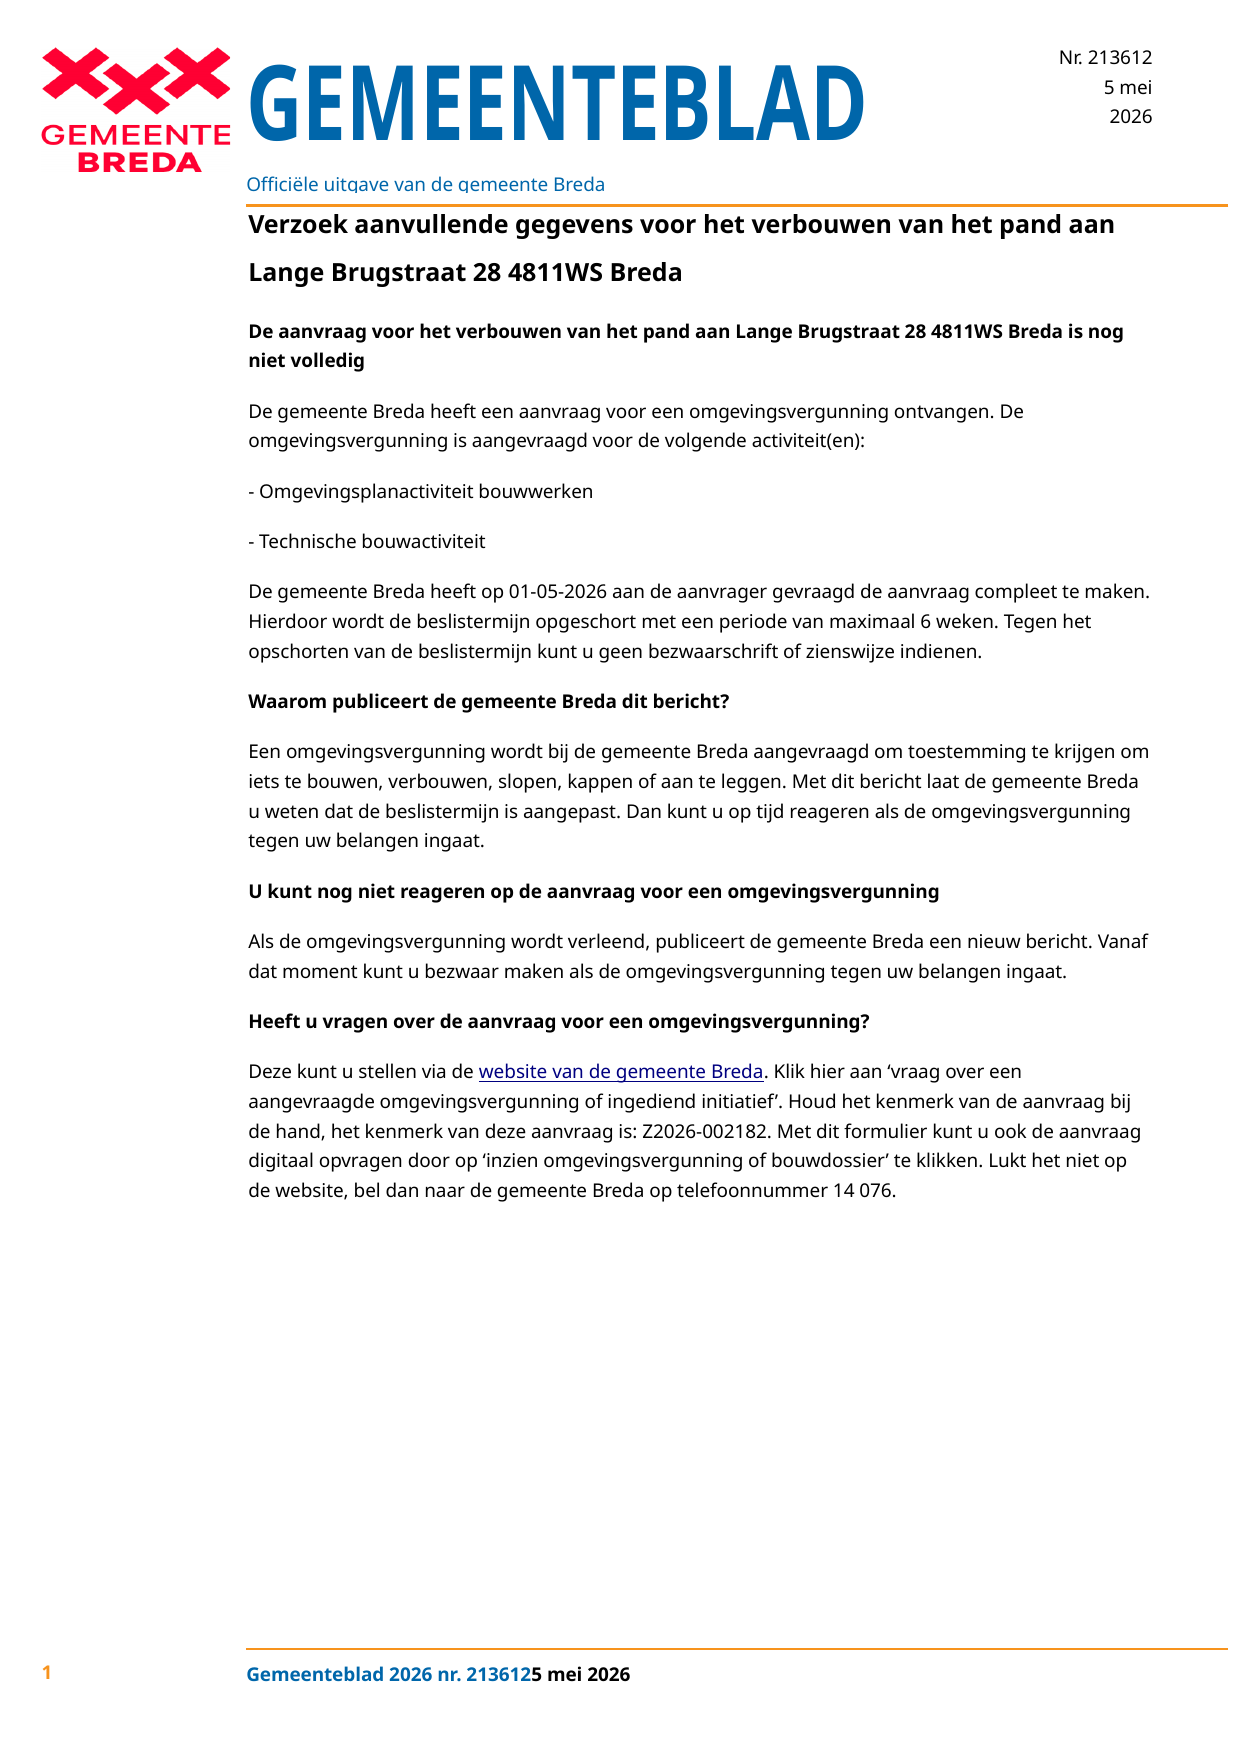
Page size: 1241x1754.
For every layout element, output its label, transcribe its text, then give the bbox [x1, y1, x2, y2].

text Deze kunt u stellen via de website van de gemeente Breda. Klik hier aan ‘vraag over een aangevraagde omgevingsvergunning of ingediend initiatief’. Houd het kenmerk van de aanvraag bij de hand, het kenmerk van deze aanvraag is: Z2026-002182. Met dit formulier kunt u ook de aanvraag digitaal opvragen door op ‘inzien omgevingsvergunning of bouwdossier’ te klikken. Lukt het niet op de website, bel dan naar de gemeente Breda op telefoonnummer 14 076. [248, 1059, 1152, 1203]
text Als de omgevingsvergunning wordt verleend, publiceert de gemeente Breda een nieuw bericht. Vanaf dat moment kunt u bezwaar maken als de omgevingsvergunning tegen uw belangen ingaat. [248, 928, 1152, 984]
text U kunt nog niet reageren op de aanvraag voor een omgevingsvergunning [248, 878, 1152, 904]
text De gemeente Breda heeft een aanvraag voor een omgevingsvergunning ontvangen. De omgevingsvergunning is aangevraagd voor de volgende activiteit(en): [248, 398, 1152, 453]
text Heeft u vragen over de aanvraag voor een omgevingsvergunning? [248, 1008, 1152, 1034]
text Een omgevingsvergunning wordt bij de gemeente Breda aangevraagd om toestemming te krijgen om iets te bouwen, verbouwen, slopen, kappen of aan te leggen. Met dit bericht laat de gemeente Breda u weten dat de beslistermijn is aangepast. Dan kunt u op tijd reageren als de omgevingsvergunning tegen uw belangen ingaat. [248, 739, 1152, 853]
picture [41, 47, 231, 172]
text De gemeente Breda heeft op 01-05-2026 aan de aanvrager gevraagd de aanvraag compleet te maken. Hierdoor wordt de beslistermijn opgeschort met een periode van maximaal 6 weken. Tegen het opschorten van de beslistermijn kunt u geen bezwaarschrift of zienswijze indienen. [248, 579, 1152, 664]
text Waarom publiceert de gemeente Breda dit bericht? [248, 688, 1152, 714]
text - Omgevingsplanactiviteit bouwwerken [248, 478, 1152, 504]
text De aanvraag voor het verbouwen van het pand aan Lange Brugstraat 28 4811WS Breda is nog niet volledig [248, 318, 1152, 373]
text Verzoek aanvullende gegevens voor het verbouwen van het pand aan Lange Brugstraat 28 4811WS Breda [248, 207, 1152, 288]
text - Technische bouwactiviteit [248, 528, 1152, 554]
